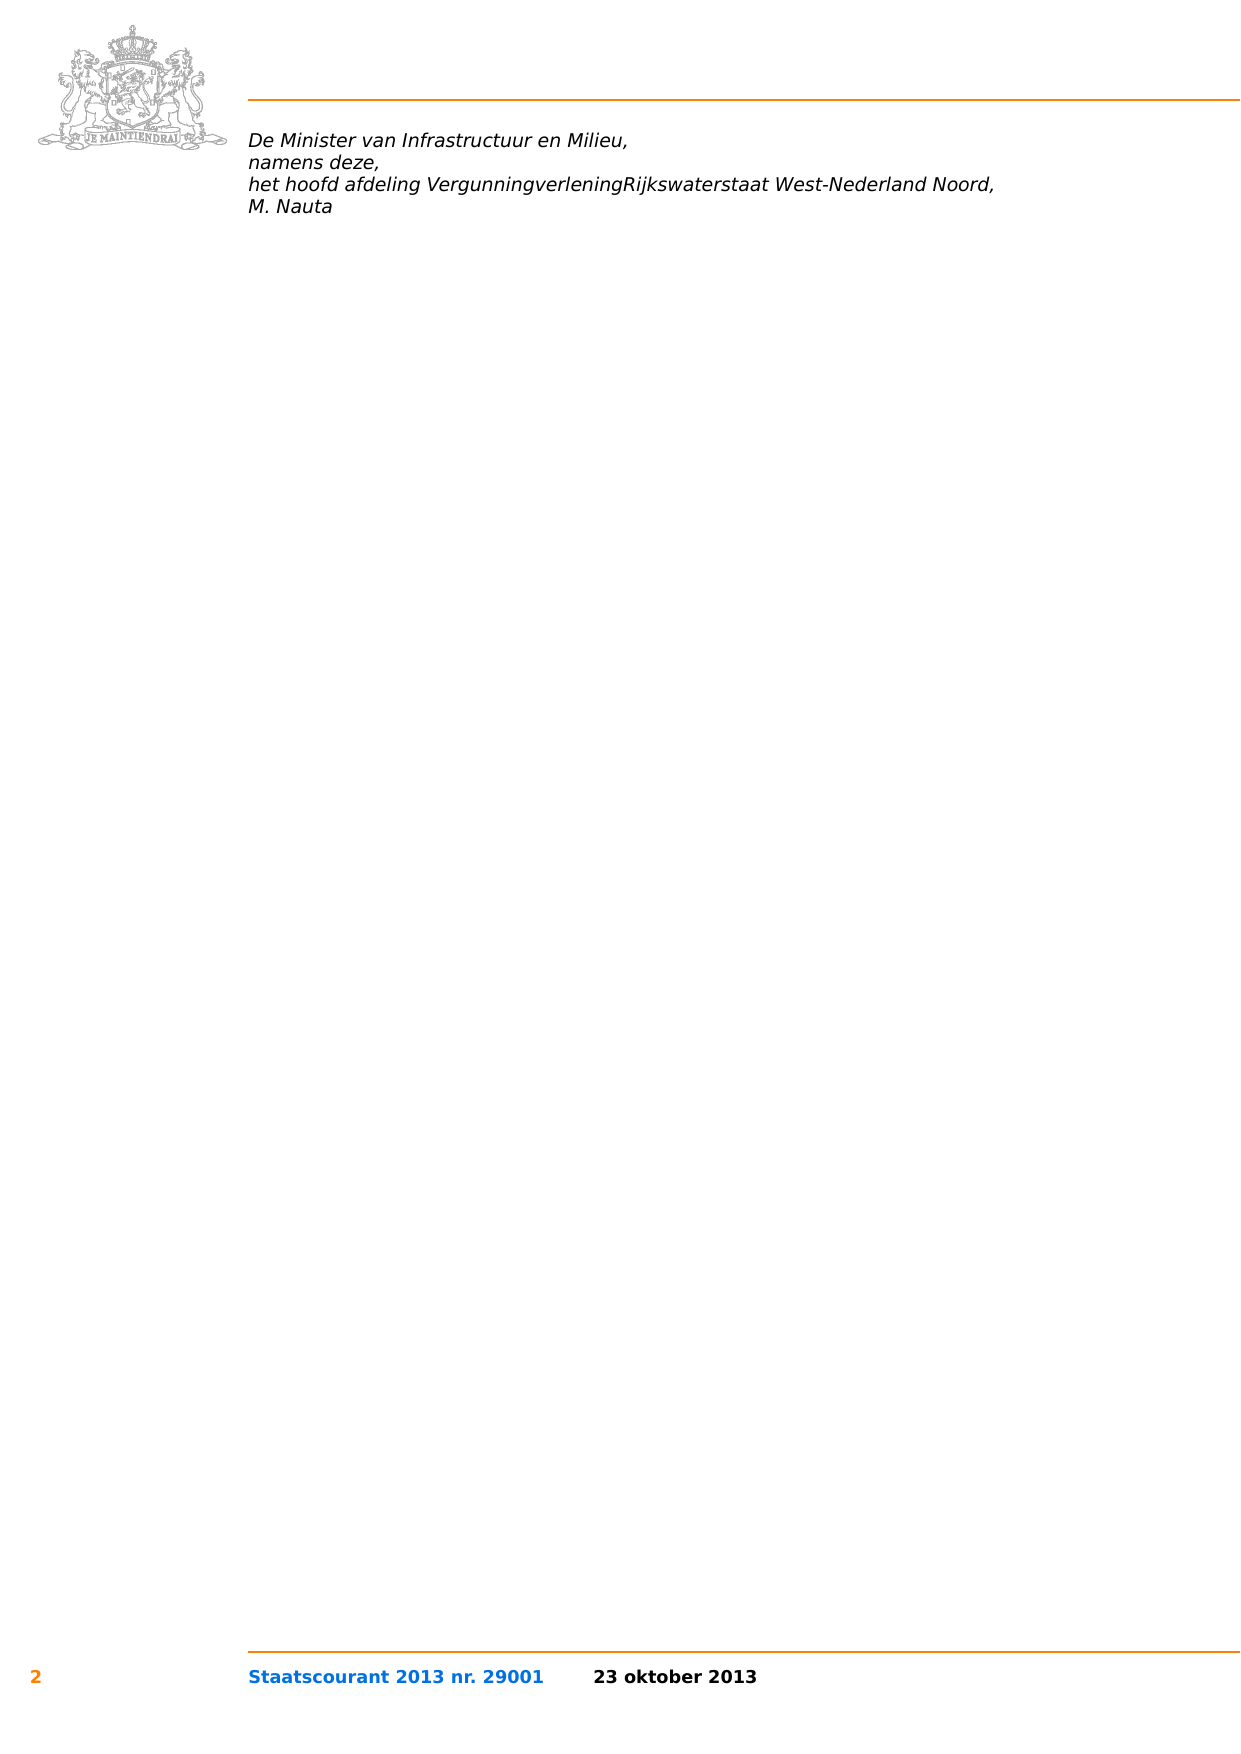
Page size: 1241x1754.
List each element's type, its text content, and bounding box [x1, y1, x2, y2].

picture [38, 25, 227, 150]
text De Minister van Infrastructuur en Milieu, namens deze, het hoofd afdeling VergunningverleningRijkswaterstaat West-Nederland Noord, M. Nauta [248, 130, 1163, 218]
